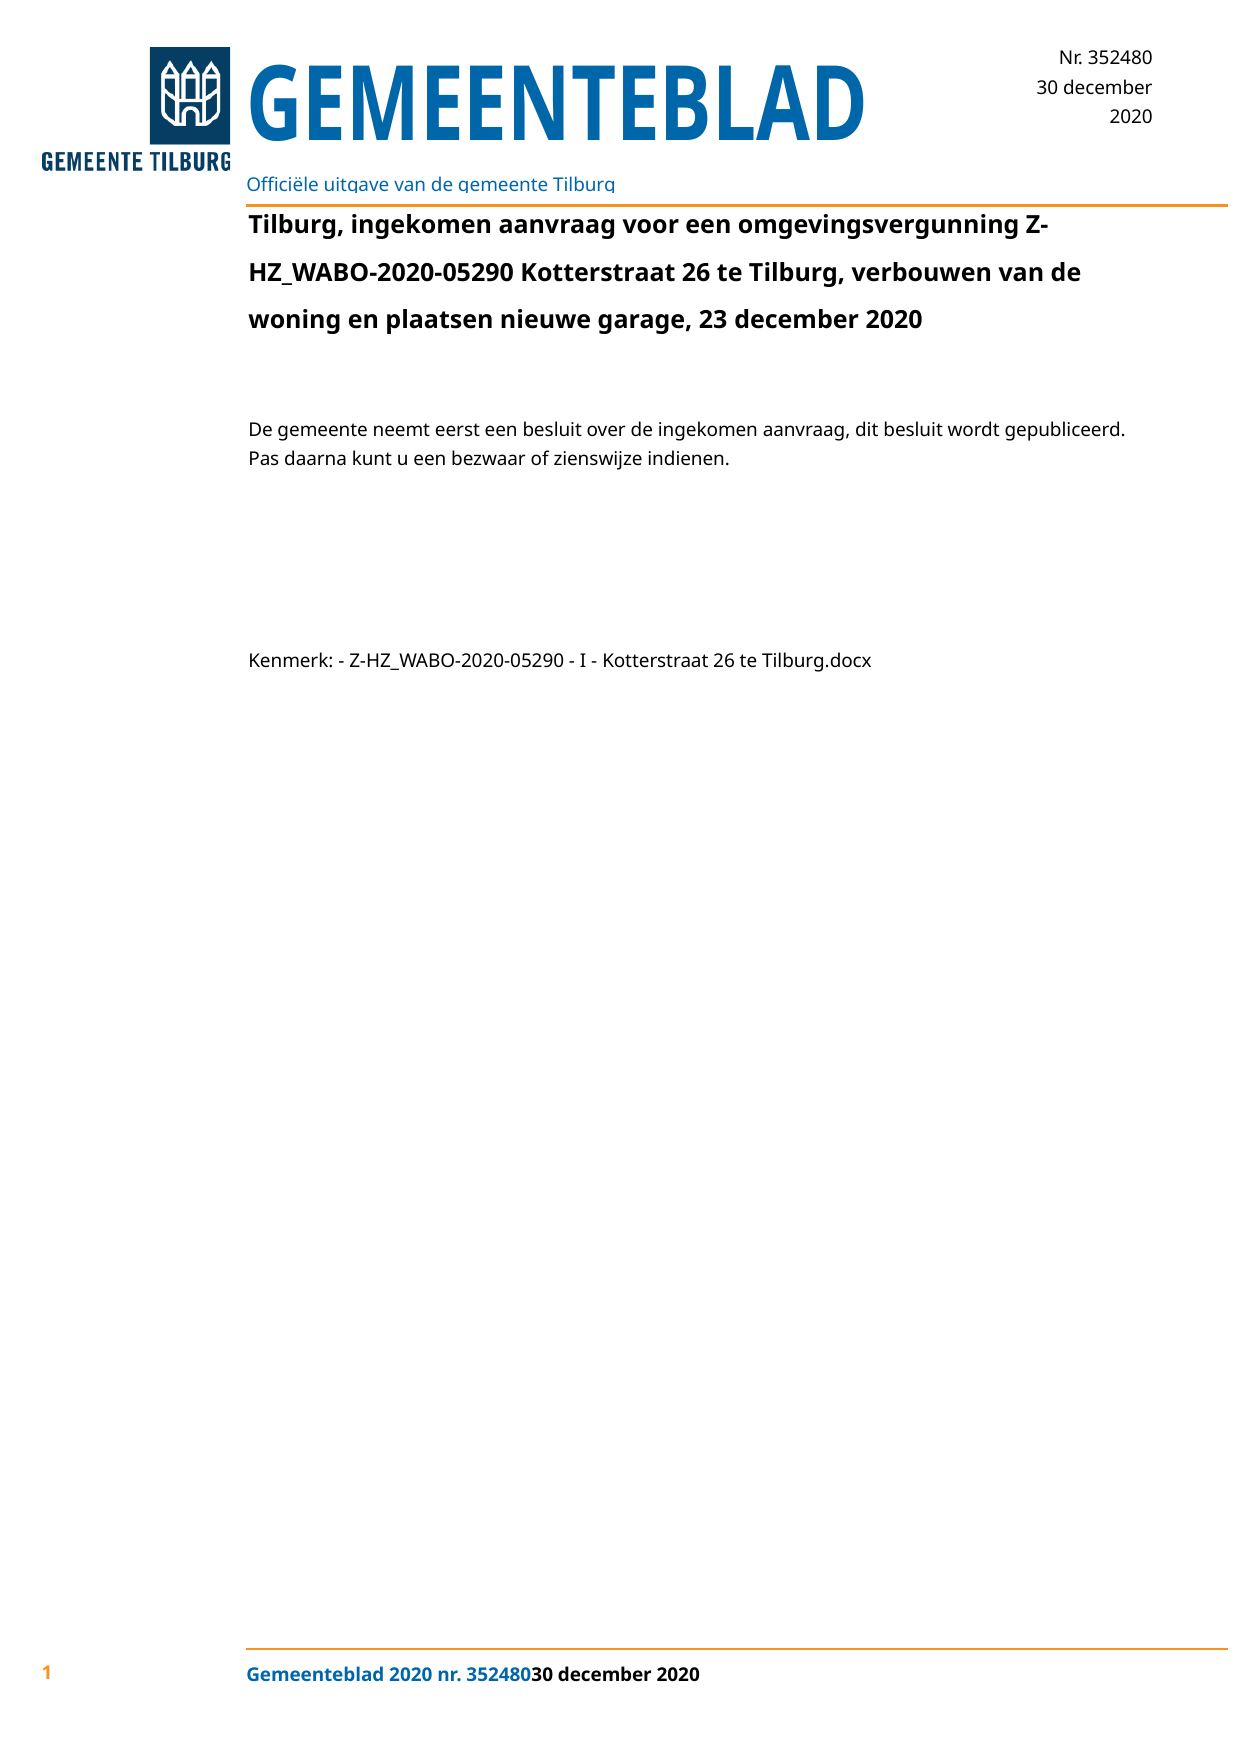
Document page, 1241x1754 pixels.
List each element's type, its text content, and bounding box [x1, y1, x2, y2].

text Kenmerk: - Z-HZ_WABO-2020-05290 - I - Kotterstraat 26 te Tilburg.docx [248, 647, 1152, 673]
text De gemeente neemt eerst een besluit over de ingekomen aanvraag, dit besluit wordt gepubliceerd. Pas daarna kunt u een bezwaar of zienswijze indienen. [248, 416, 1152, 471]
text Tilburg, ingekomen aanvraag voor een omgevingsvergunning Z-HZ_WABO-2020-05290 Kotterstraat 26 te Tilburg, verbouwen van de woning en plaatsen nieuwe garage, 23 december 2020 [248, 207, 1152, 336]
picture [41, 47, 231, 172]
